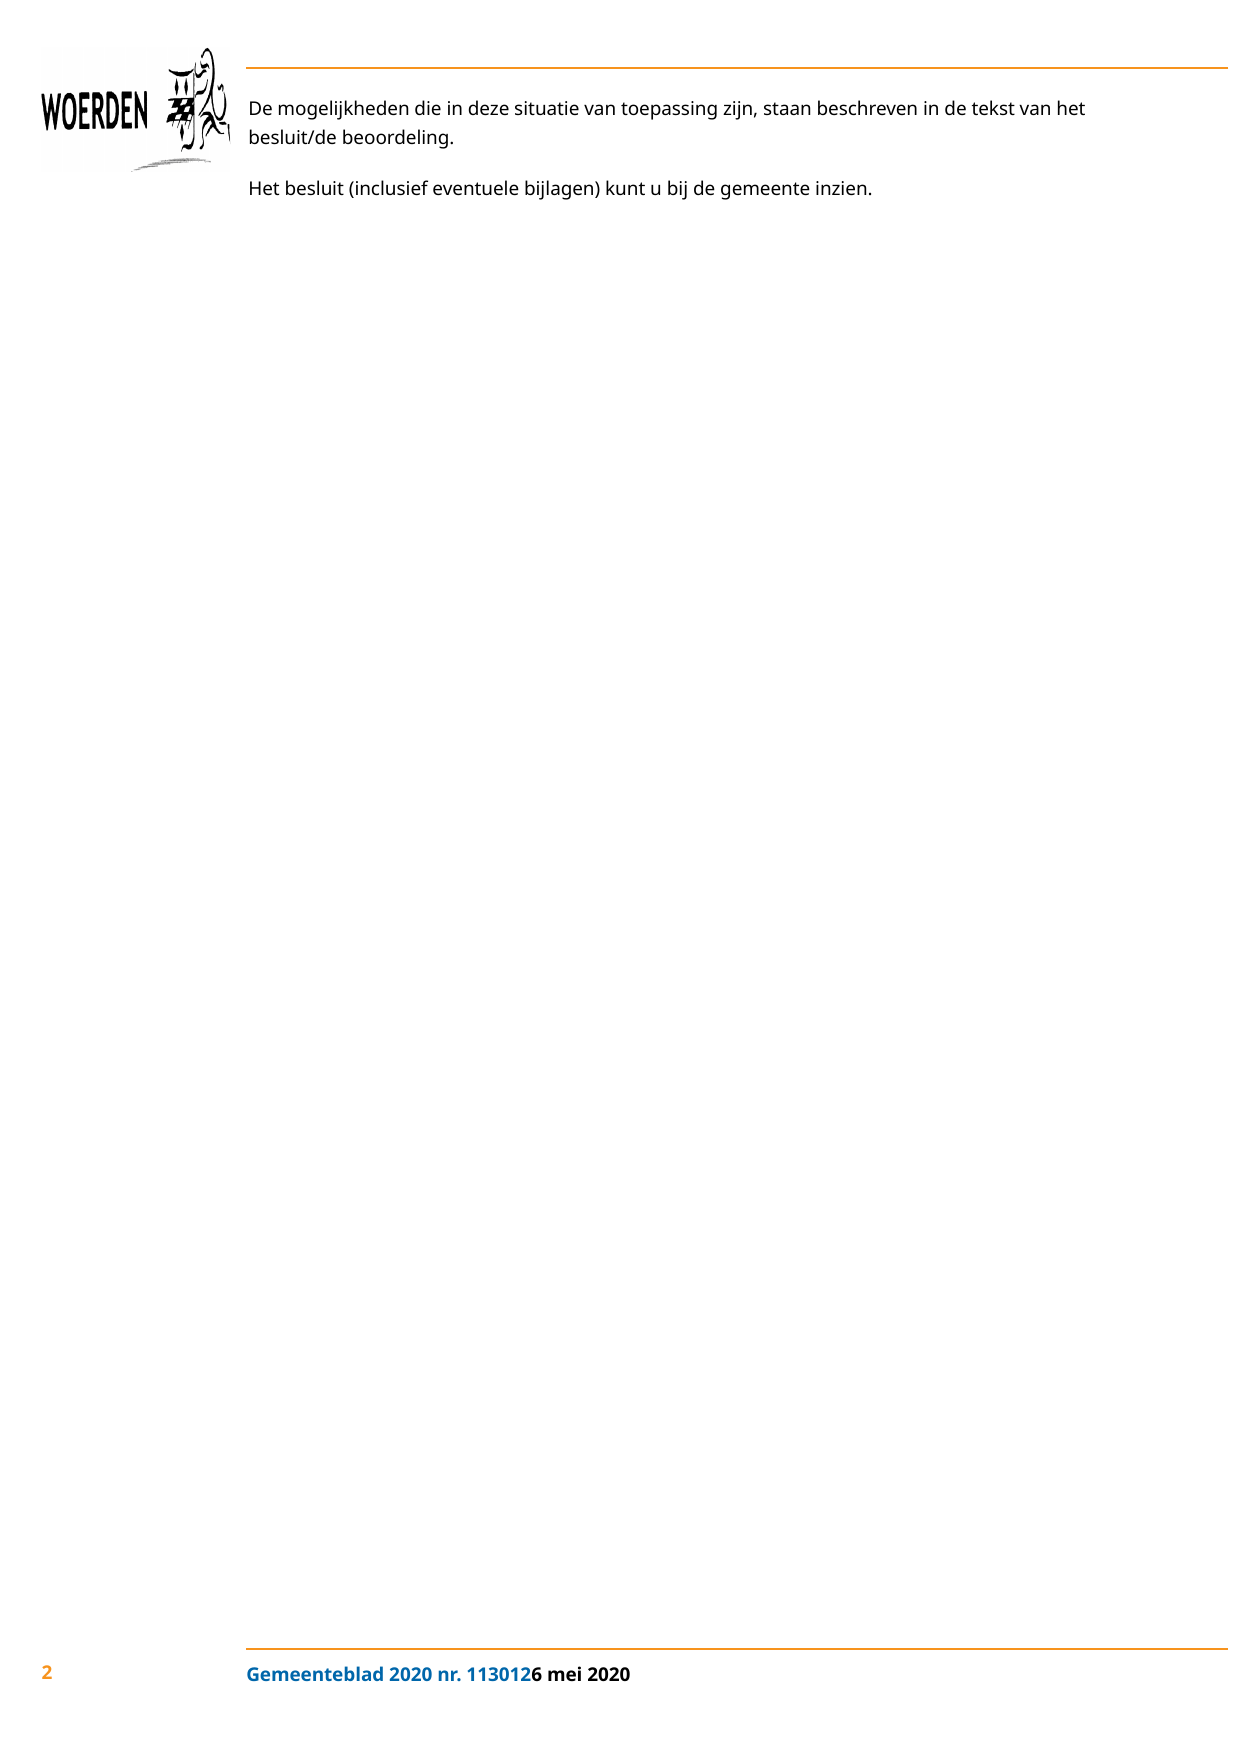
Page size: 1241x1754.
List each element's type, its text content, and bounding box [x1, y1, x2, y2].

text Het besluit (inclusief eventuele bijlagen) kunt u bij de gemeente inzien. [248, 175, 1152, 201]
text De mogelijkheden die in deze situatie van toepassing zijn, staan beschreven in de tekst van het besluit/de beoordeling. [248, 95, 1152, 150]
picture [41, 47, 231, 172]
